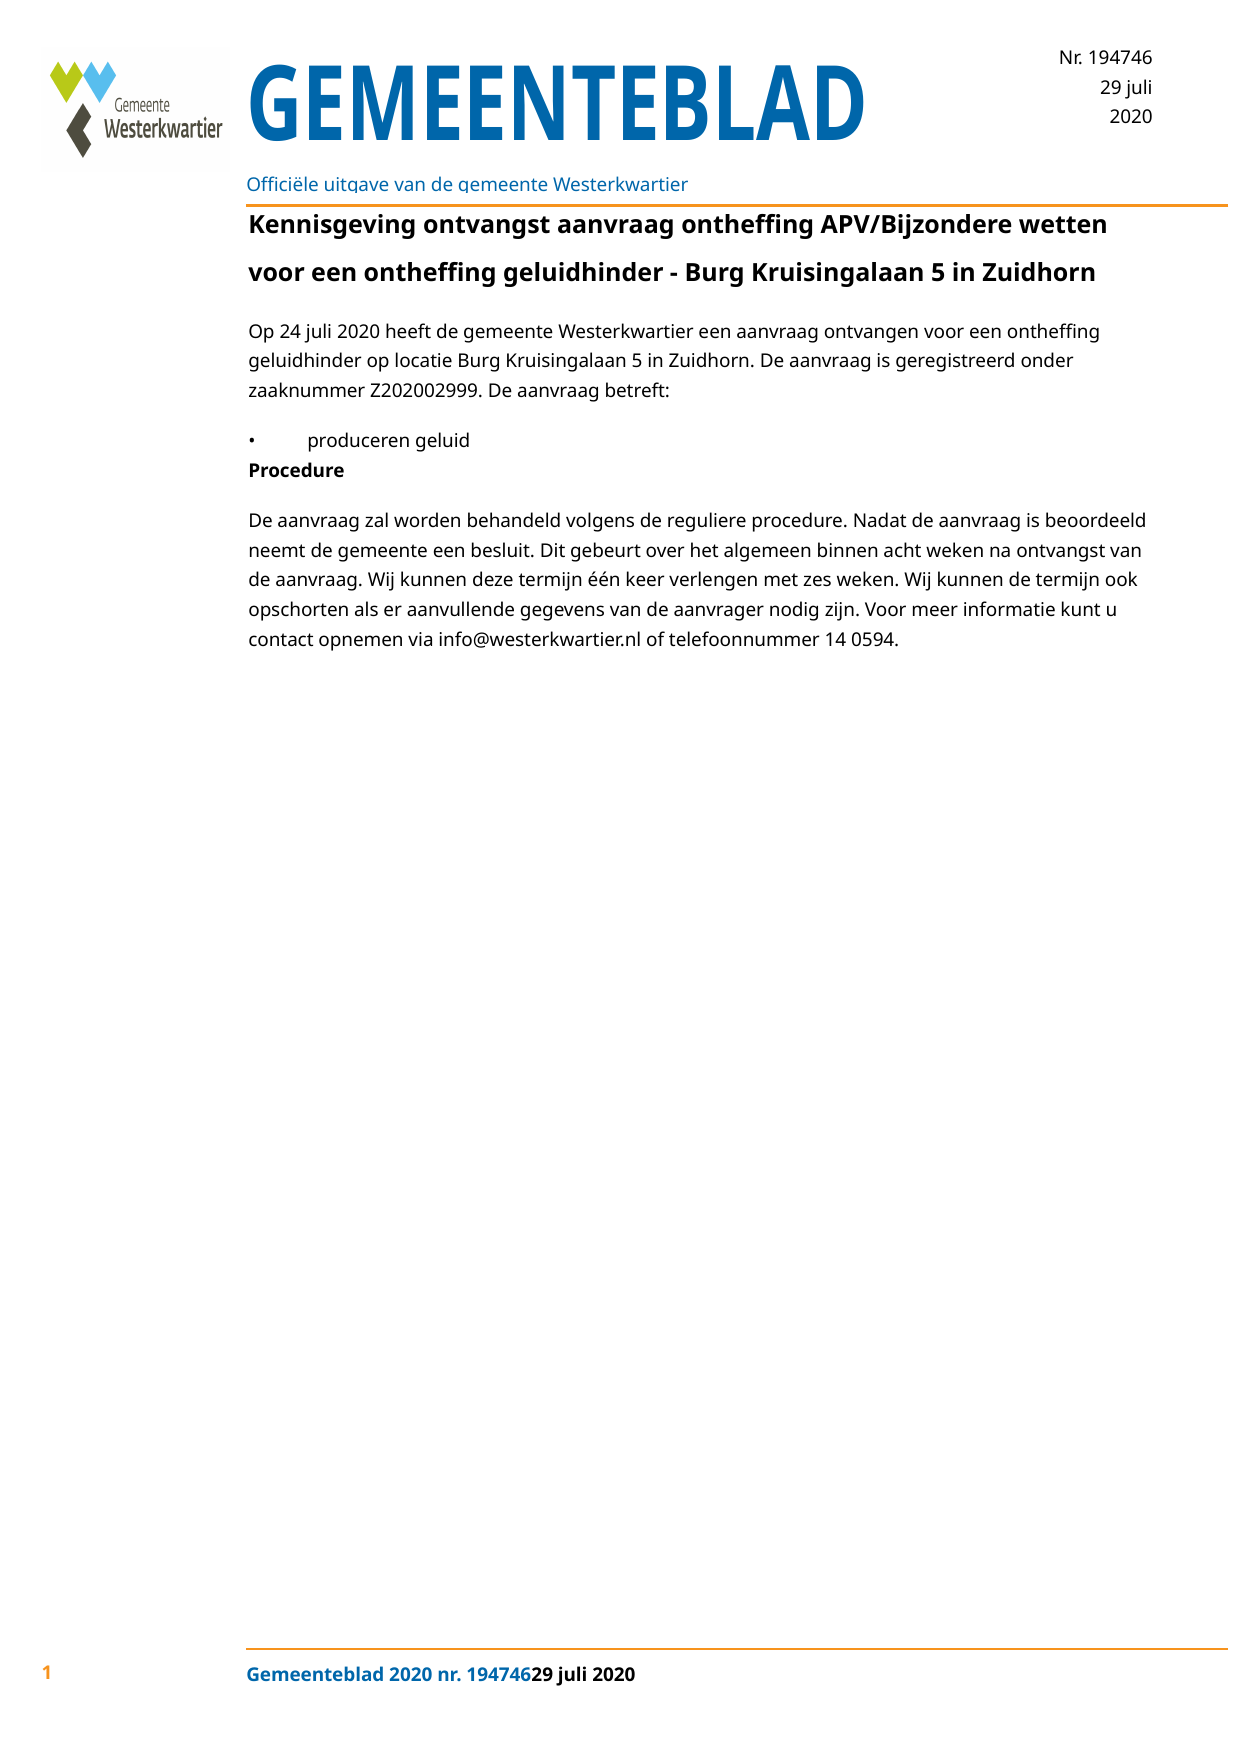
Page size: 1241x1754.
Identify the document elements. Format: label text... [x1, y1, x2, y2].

picture [41, 47, 231, 172]
list produceren geluid [248, 427, 1152, 453]
text De aanvraag zal worden behandeld volgens de reguliere procedure. Nadat de aanvraag is beoordeeld neemt de gemeente een besluit. Dit gebeurt over het algemeen binnen acht weken na ontvangst van de aanvraag. Wij kunnen deze termijn één keer verlengen met zes weken. Wij kunnen de termijn ook opschorten als er aanvullende gegevens van de aanvrager nodig zijn. Voor meer informatie kunt u contact opnemen via info@westerkwartier.nl of telefoonnummer 14 0594. [248, 507, 1152, 652]
text Op 24 juli 2020 heeft de gemeente Westerkwartier een aanvraag ontvangen voor een ontheffing geluidhinder op locatie Burg Kruisingalaan 5 in Zuidhorn. De aanvraag is geregistreerd onder zaaknummer Z202002999. De aanvraag betreft: [248, 318, 1152, 403]
text Kennisgeving ontvangst aanvraag ontheffing APV/Bijzondere wetten voor een ontheffing geluidhinder - Burg Kruisingalaan 5 in Zuidhorn [248, 207, 1152, 288]
text Procedure [248, 457, 1152, 483]
